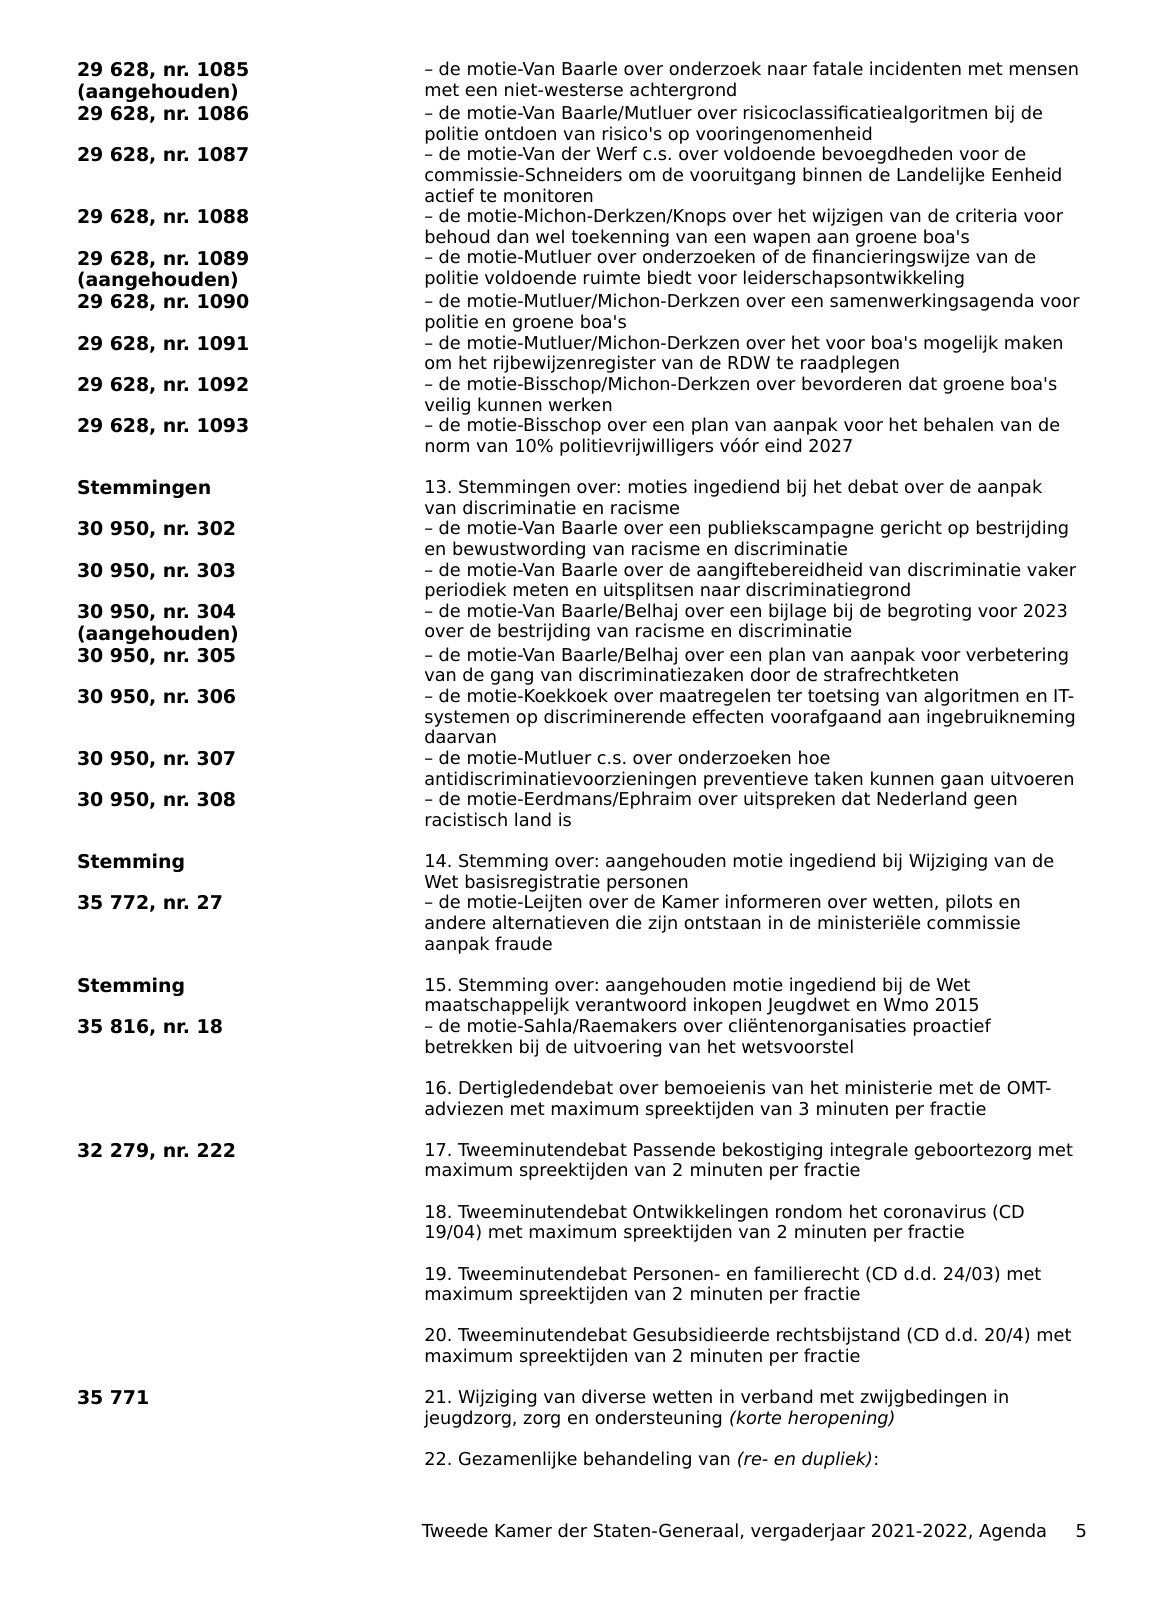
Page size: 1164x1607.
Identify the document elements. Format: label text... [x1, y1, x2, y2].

table_cell [77, 1305, 401, 1325]
table_cell [401, 975, 418, 1016]
table_cell [77, 1449, 401, 1470]
table_cell 30 950, nr. 304 (aangehouden) [77, 601, 401, 645]
table_cell [418, 1181, 1087, 1202]
table_cell 35 772, nr. 27 [77, 892, 401, 954]
table_cell – de motie-Mutluer/Michon-Derkzen over een samenwerkingsagenda voor politie en groene boa's [418, 291, 1087, 333]
table_cell – de motie-Michon-Derkzen/Knops over het wijzigen van de criteria voor behoud dan wel toekenning van een wapen aan groene boa's [418, 206, 1087, 247]
table_cell Stemmingen [77, 477, 401, 518]
table_cell [401, 415, 418, 456]
table_cell 35 771 [77, 1387, 401, 1428]
table_cell – de motie-Van Baarle/Mutluer over risicoclassificatiealgoritmen bij de politie ontdoen van risico's op vooringenomenheid [418, 103, 1087, 144]
table_cell [401, 291, 418, 333]
table_cell [401, 374, 418, 415]
table_cell – de motie-Van Baarle over de aangiftebereidheid van discriminatie vaker periodiek meten en uitsplitsen naar discriminatiegrond [418, 560, 1087, 601]
table_cell [77, 1119, 401, 1140]
table_cell [418, 456, 1087, 477]
table_cell [77, 954, 401, 975]
table_cell 17. Tweeminutendebat Passende bekostiging integrale geboortezorg met maximum spreektijden van 2 minuten per fractie [418, 1140, 1087, 1181]
table_cell 20. Tweeminutendebat Gesubsidieerde rechtsbijstand (CD d.d. 20/4) met maximum spreektijden van 2 minuten per fractie [418, 1325, 1087, 1367]
table_cell 29 628, nr. 1090 [77, 291, 401, 333]
table_cell 29 628, nr. 1085 (aangehouden) [77, 59, 401, 103]
table_cell – de motie-Van Baarle/Belhaj over een plan van aanpak voor verbetering van de gang van discriminatiezaken door de strafrechtketen [418, 645, 1087, 686]
table_cell [401, 645, 418, 686]
table_cell [77, 1078, 401, 1119]
table_cell 29 628, nr. 1089 (aangehouden) [77, 248, 401, 291]
table_cell 30 950, nr. 305 [77, 645, 401, 686]
table_cell [401, 1429, 418, 1449]
table_cell [418, 1429, 1087, 1449]
table_cell [401, 1264, 418, 1305]
table_cell [401, 1387, 418, 1428]
table_cell 14. Stemming over: aangehouden motie ingediend bij Wijziging van de Wet basisregistratie personen [418, 851, 1087, 892]
table_cell [401, 789, 418, 830]
table_cell [77, 1429, 401, 1449]
table_cell [77, 1264, 401, 1305]
table_cell [418, 1243, 1087, 1263]
table_cell Stemming [77, 851, 401, 892]
table_cell [401, 1449, 418, 1470]
table_cell 29 628, nr. 1087 [77, 144, 401, 206]
table_cell [401, 851, 418, 892]
table_cell 29 628, nr. 1093 [77, 415, 401, 456]
table_cell 19. Tweeminutendebat Personen- en familierecht (CD d.d. 24/03) met maximum spreektijden van 2 minuten per fractie [418, 1264, 1087, 1305]
table_cell – de motie-Koekkoek over maatregelen ter toetsing van algoritmen en IT-systemen op discriminerende effecten voorafgaand aan ingebruikneming daarvan [418, 686, 1087, 748]
table_cell 30 950, nr. 303 [77, 560, 401, 601]
table_cell [401, 560, 418, 601]
table_cell [401, 518, 418, 559]
table_cell – de motie-Leijten over de Kamer informeren over wetten, pilots en andere alternatieven die zijn ontstaan in de ministeriële commissie aanpak fraude [418, 892, 1087, 954]
table_cell [401, 1367, 418, 1387]
table_cell 15. Stemming over: aangehouden motie ingediend bij de Wet maatschappelijk verantwoord inkopen Jeugdwet en Wmo 2015 [418, 975, 1087, 1016]
table_cell [401, 1181, 418, 1202]
table_cell 13. Stemmingen over: moties ingediend bij het debat over de aanpak van discriminatie en racisme [418, 477, 1087, 518]
table_cell [401, 1119, 418, 1140]
table_cell – de motie-Van Baarle/Belhaj over een bijlage bij de begroting voor 2023 over de bestrijding van racisme en discriminatie [418, 601, 1087, 645]
table_cell 30 950, nr. 306 [77, 686, 401, 748]
table_cell [77, 1202, 401, 1243]
table_cell [401, 1202, 418, 1243]
table_cell [401, 1016, 418, 1057]
table_cell 18. Tweeminutendebat Ontwikkelingen rondom het coronavirus (CD 19/04) met maximum spreektijden van 2 minuten per fractie [418, 1202, 1087, 1243]
table_cell – de motie-Mutluer over onderzoeken of de financieringswijze van de politie voldoende ruimte biedt voor leiderschapsontwikkeling [418, 248, 1087, 291]
table_cell 30 950, nr. 307 [77, 748, 401, 789]
table_cell [401, 206, 418, 247]
table_cell [401, 1057, 418, 1078]
table_cell [401, 1325, 418, 1367]
table_cell [418, 1057, 1087, 1078]
table_cell [401, 1140, 418, 1181]
table_cell 29 628, nr. 1086 [77, 103, 401, 144]
table_cell 32 279, nr. 222 [77, 1140, 401, 1181]
table_cell [401, 1078, 418, 1119]
table_cell 29 628, nr. 1091 [77, 333, 401, 374]
table_cell [401, 333, 418, 374]
table_cell [418, 954, 1087, 975]
table_cell [401, 601, 418, 645]
table_cell [77, 1057, 401, 1078]
table_cell – de motie-Bisschop/Michon-Derkzen over bevorderen dat groene boa's veilig kunnen werken [418, 374, 1087, 415]
table_cell [77, 1367, 401, 1387]
table_cell [77, 456, 401, 477]
table_cell [401, 144, 418, 206]
table_cell [401, 748, 418, 789]
table_cell [77, 1243, 401, 1263]
table_cell 22. Gezamenlijke behandeling van (re- en dupliek): [418, 1449, 1087, 1470]
table_cell – de motie-Mutluer/Michon-Derkzen over het voor boa's mogelijk maken om het rijbewijzenregister van de RDW te raadplegen [418, 333, 1087, 374]
table_cell [77, 1325, 401, 1367]
table_cell [401, 892, 418, 954]
table_cell 29 628, nr. 1092 [77, 374, 401, 415]
table_cell – de motie-Sahla/Raemakers over cliëntenorganisaties proactief betrekken bij de uitvoering van het wetsvoorstel [418, 1016, 1087, 1057]
table_cell [401, 103, 418, 144]
table_cell 35 816, nr. 18 [77, 1016, 401, 1057]
table_cell 29 628, nr. 1088 [77, 206, 401, 247]
table_cell 21. Wijziging van diverse wetten in verband met zwijgbedingen in jeugdzorg, zorg en ondersteuning (korte heropening) [418, 1387, 1087, 1428]
table_cell – de motie-Bisschop over een plan van aanpak voor het behalen van de norm van 10% politievrijwilligers vóór eind 2027 [418, 415, 1087, 456]
table_cell [418, 1305, 1087, 1325]
table_cell – de motie-Van der Werf c.s. over voldoende bevoegdheden voor de commissie-Schneiders om de vooruitgang binnen de Landelijke Eenheid actief te monitoren [418, 144, 1087, 206]
table_cell – de motie-Eerdmans/Ephraim over uitspreken dat Nederland geen racistisch land is [418, 789, 1087, 830]
table_cell 30 950, nr. 302 [77, 518, 401, 559]
table_cell – de motie-Van Baarle over onderzoek naar fatale incidenten met mensen met een niet-westerse achtergrond [418, 59, 1087, 103]
table_cell [401, 686, 418, 748]
table_cell [401, 954, 418, 975]
table_cell – de motie-Mutluer c.s. over onderzoeken hoe antidiscriminatievoorzieningen preventieve taken kunnen gaan uitvoeren [418, 748, 1087, 789]
table_cell [401, 477, 418, 518]
table_cell [418, 1119, 1087, 1140]
table_cell 16. Dertigledendebat over bemoeienis van het ministerie met de OMT-adviezen met maximum spreektijden van 3 minuten per fractie [418, 1078, 1087, 1119]
table_cell [418, 1367, 1087, 1387]
table_cell [401, 59, 418, 103]
table_cell 30 950, nr. 308 [77, 789, 401, 830]
table_cell Stemming [77, 975, 401, 1016]
table_cell [401, 456, 418, 477]
table_cell [418, 830, 1087, 851]
table_cell [401, 248, 418, 291]
table_cell [77, 1181, 401, 1202]
table_cell [401, 1305, 418, 1325]
table_cell [401, 830, 418, 851]
table_cell [401, 1243, 418, 1263]
table_cell [77, 830, 401, 851]
table_cell – de motie-Van Baarle over een publiekscampagne gericht op bestrijding en bewustwording van racisme en discriminatie [418, 518, 1087, 559]
